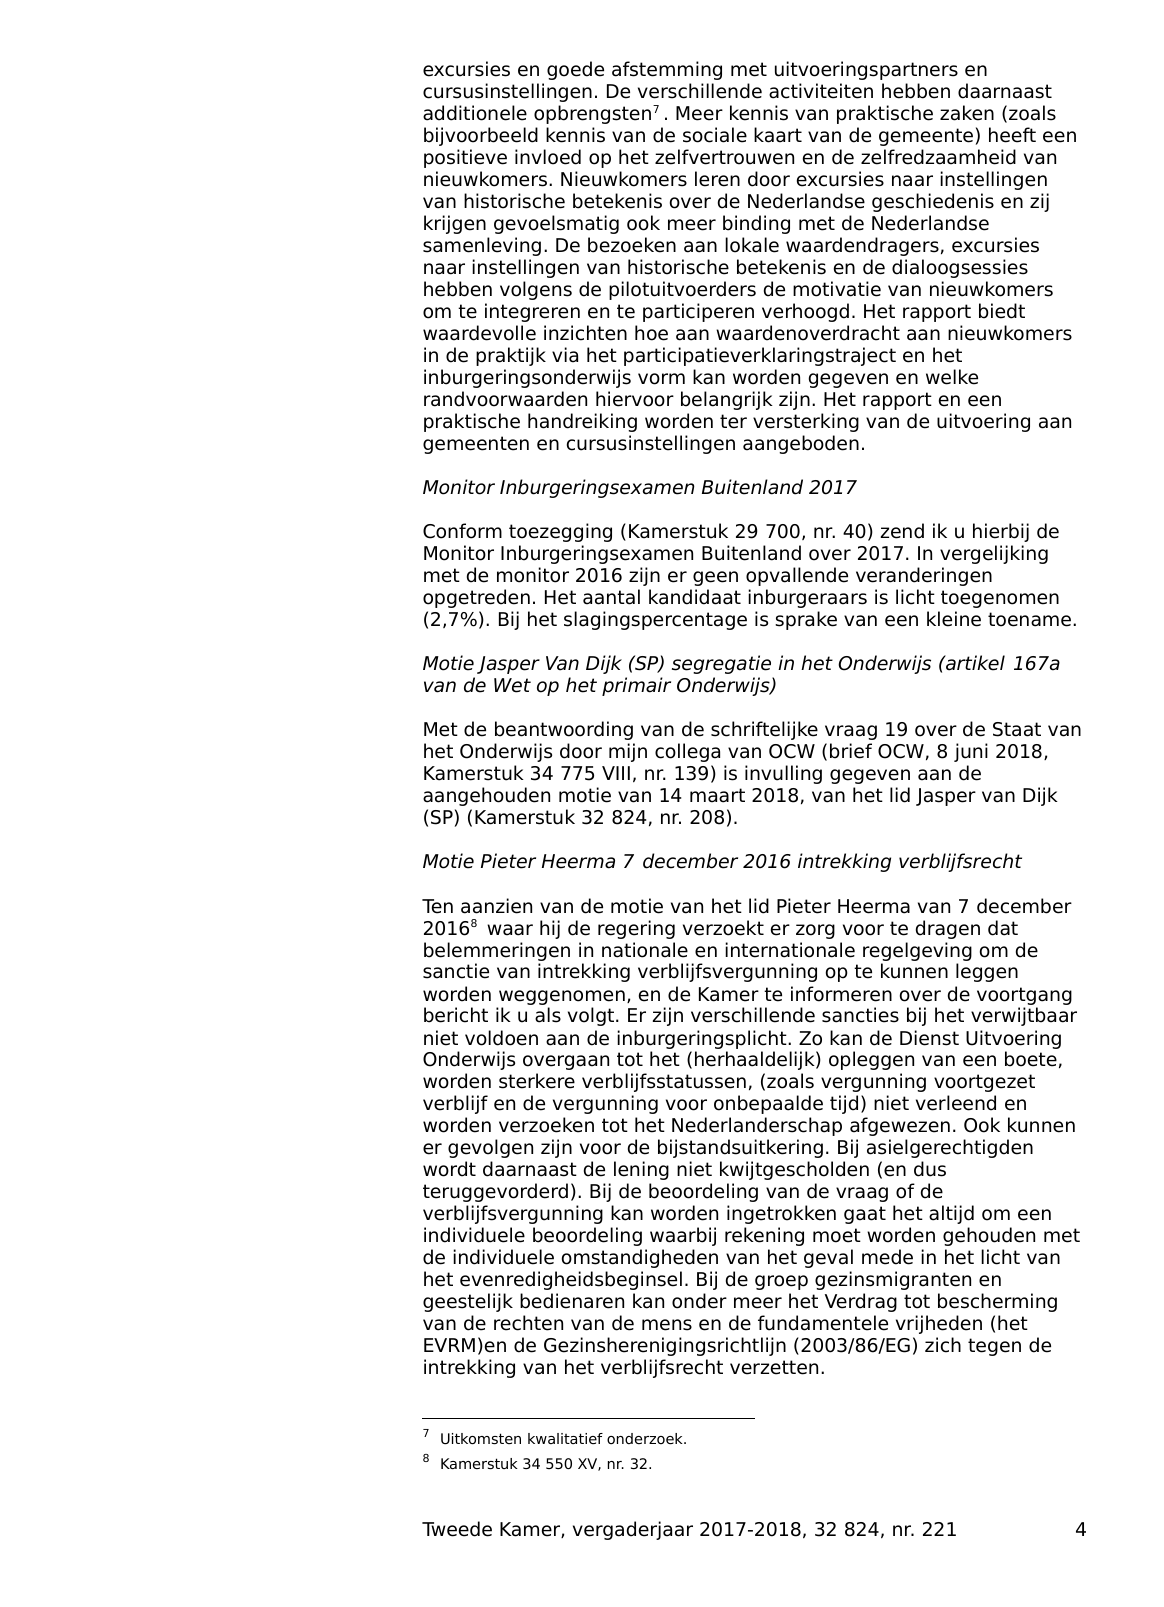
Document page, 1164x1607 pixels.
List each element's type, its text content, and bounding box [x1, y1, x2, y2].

subtitle Motie Pieter Heerma 7 december 2016 intrekking verblijfsrecht [422, 851, 1087, 873]
text Kamerstuk 34 550 XV, nr. 32. [422, 1452, 1087, 1474]
text Met de beantwoording van de schriftelijke vraag 19 over de Staat van het Onderwijs door mijn collega van OCW (brief OCW, 8 juni 2018, Kamerstuk 34 775 VIII, nr. 139) is invulling gegeven aan de aangehouden motie van 14 maart 2018, van het lid Jasper van Dijk (SP) (Kamerstuk 32 824, nr. 208). [422, 719, 1087, 829]
text Ten aanzien van de motie van het lid Pieter Heerma van 7 december 2016 waar hij de regering verzoekt er zorg voor te dragen dat belemmeringen in nationale en internationale regelgeving om de sanctie van intrekking verblijfsvergunning op te kunnen leggen worden weggenomen, en de Kamer te informeren over de voortgang bericht ik u als volgt. Er zijn verschillende sancties bij het verwijtbaar niet voldoen aan de inburgeringsplicht. Zo kan de Dienst Uitvoering Onderwijs overgaan tot het (herhaaldelijk) opleggen van een boete, worden sterkere verblijfsstatussen, (zoals vergunning voortgezet verblijf en de vergunning voor onbepaalde tijd) niet verleend en worden verzoeken tot het Nederlanderschap afgewezen. Ook kunnen er gevolgen zijn voor de bijstandsuitkering. Bij asielgerechtigden wordt daarnaast de lening niet kwijtgescholden (en dus teruggevorderd). Bij de beoordeling van de vraag of de verblijfsvergunning kan worden ingetrokken gaat het altijd om een individuele beoordeling waarbij rekening moet worden gehouden met de individuele omstandigheden van het geval mede in het licht van het evenredigheidsbeginsel. Bij de groep gezinsmigranten en geestelijk bedienaren kan onder meer het Verdrag tot bescherming van de rechten van de mens en de fundamentele vrijheden (het EVRM)en de Gezinsherenigingsrichtlijn (2003/86/EG) zich tegen de intrekking van het verblijfsrecht verzetten. [422, 896, 1087, 1379]
text Uitkomsten kwalitatief onderzoek. [422, 1427, 1087, 1449]
text excursies en goede afstemming met uitvoeringspartners en cursusinstellingen. De verschillende activiteiten hebben daarnaast additionele opbrengsten. Meer kennis van praktische zaken (zoals bijvoorbeeld kennis van de sociale kaart van de gemeente) heeft een positieve invloed op het zelfvertrouwen en de zelfredzaamheid van nieuwkomers. Nieuwkomers leren door excursies naar instellingen van historische betekenis over de Nederlandse geschiedenis en zij krijgen gevoelsmatig ook meer binding met de Nederlandse samenleving. De bezoeken aan lokale waardendragers, excursies naar instellingen van historische betekenis en de dialoogsessies hebben volgens de pilotuitvoerders de motivatie van nieuwkomers om te integreren en te participeren verhoogd. Het rapport biedt waardevolle inzichten hoe aan waardenoverdracht aan nieuwkomers in de praktijk via het participatieverklaringstraject en het inburgeringsonderwijs vorm kan worden gegeven en welke randvoorwaarden hiervoor belangrijk zijn. Het rapport en een praktische handreiking worden ter versterking van de uitvoering aan gemeenten en cursusinstellingen aangeboden. [422, 59, 1087, 455]
text Conform toezegging (Kamerstuk 29 700, nr. 40) zend ik u hierbij de Monitor Inburgeringsexamen Buitenland over 2017. In vergelijking met de monitor 2016 zijn er geen opvallende veranderingen opgetreden. Het aantal kandidaat inburgeraars is licht toegenomen (2,7%). Bij het slagingspercentage is sprake van een kleine toename. [422, 521, 1087, 631]
subtitle Monitor Inburgeringsexamen Buitenland 2017 [422, 477, 1087, 499]
subtitle Motie Jasper Van Dijk (SP) segregatie in het Onderwijs (artikel 167a van de Wet op het primair Onderwijs) [422, 653, 1087, 697]
